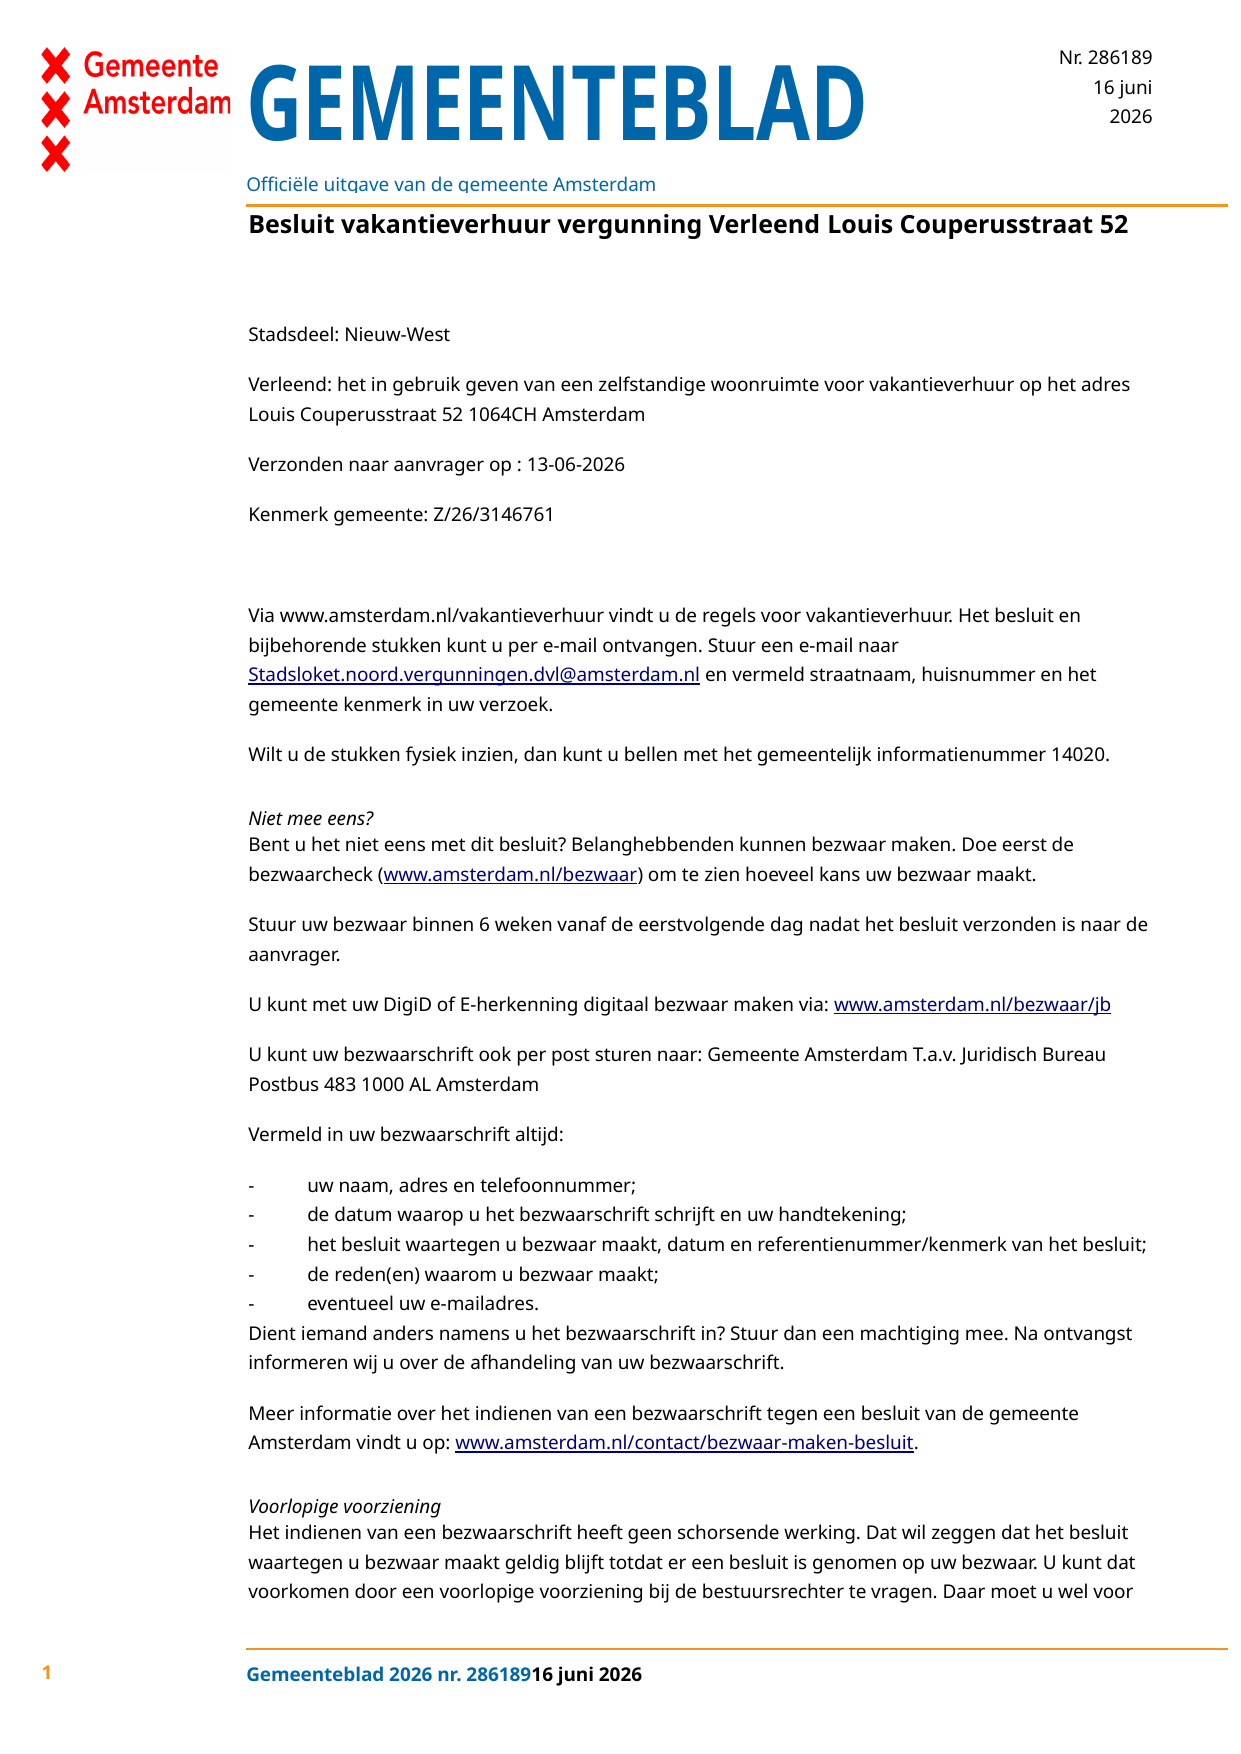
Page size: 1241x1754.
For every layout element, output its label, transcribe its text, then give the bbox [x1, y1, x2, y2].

list het besluit waartegen u bezwaar maakt, datum en referentienummer/kenmerk van het besluit; [248, 1231, 1152, 1257]
text Via www.amsterdam.nl/vakantieverhuur vindt u de regels voor vakantieverhuur. Het besluit en bijbehorende stukken kunt u per e-mail ontvangen. Stuur een e-mail naar Stadsloket.noord.vergunningen.dvl@amsterdam.nl en vermeld straatnaam, huisnummer en het gemeente kenmerk in uw verzoek. [248, 602, 1152, 717]
text U kunt met uw DigiD of E-herkenning digitaal bezwaar maken via: www.amsterdam.nl/bezwaar/jb [248, 991, 1152, 1017]
text Besluit vakantieverhuur vergunning Verleend Louis Couperusstraat 52 [248, 207, 1152, 241]
picture [41, 47, 231, 172]
text Bent u het niet eens met dit besluit? Belanghebbenden kunnen bezwaar maken. Doe eerst de bezwaarcheck (www.amsterdam.nl/bezwaar) om te zien hoeveel kans uw bezwaar maakt. [248, 831, 1152, 887]
text Kenmerk gemeente: Z/26/3146761 [248, 502, 1152, 527]
text Verleend: het in gebruik geven van een zelfstandige woonruimte voor vakantieverhuur op het adres Louis Couperusstraat 52 1064CH Amsterdam [248, 371, 1152, 426]
list eventueel uw e-mailadres. [248, 1290, 1152, 1316]
list uw naam, adres en telefoonnummer; [248, 1172, 1152, 1198]
text Het indienen van een bezwaarschrift heeft geen schorsende werking. Dat wil zeggen dat het besluit waartegen u bezwaar maakt geldig blijft totdat er een besluit is genomen op uw bezwaar. U kunt dat voorkomen door een voorlopige voorziening bij de bestuursrechter te vragen. Daar moet u wel voor [248, 1519, 1152, 1604]
text Dient iemand anders namens u het bezwaarschrift in? Stuur dan een machtiging mee. Na ontvangst informeren wij u over de afhandeling van uw bezwaarschrift. [248, 1320, 1152, 1375]
text Stuur uw bezwaar binnen 6 weken vanaf de eerstvolgende dag nadat het besluit verzonden is naar de aanvrager. [248, 911, 1152, 967]
text Vermeld in uw bezwaarschrift altijd: [248, 1122, 1152, 1147]
text Niet mee eens? [248, 806, 1152, 831]
text U kunt uw bezwaarschrift ook per post sturen naar: Gemeente Amsterdam T.a.v. Juridisch Bureau Postbus 483 1000 AL Amsterdam [248, 1042, 1152, 1097]
text Voorlopige voorziening [248, 1493, 1152, 1519]
list de datum waarop u het bezwaarschrift schrijft en uw handtekening; [248, 1202, 1152, 1227]
text Meer informatie over het indienen van een bezwaarschrift tegen een besluit van de gemeente Amsterdam vindt u op: www.amsterdam.nl/contact/bezwaar-maken-besluit. [248, 1400, 1152, 1455]
text Verzonden naar aanvrager op : 13-06-2026 [248, 451, 1152, 477]
text Stadsdeel: Nieuw-West [248, 321, 1152, 346]
text Wilt u de stukken fysiek inzien, dan kunt u bellen met het gemeentelijk informatienummer 14020. [248, 742, 1152, 767]
list de reden(en) waarom u bezwaar maakt; [248, 1261, 1152, 1287]
